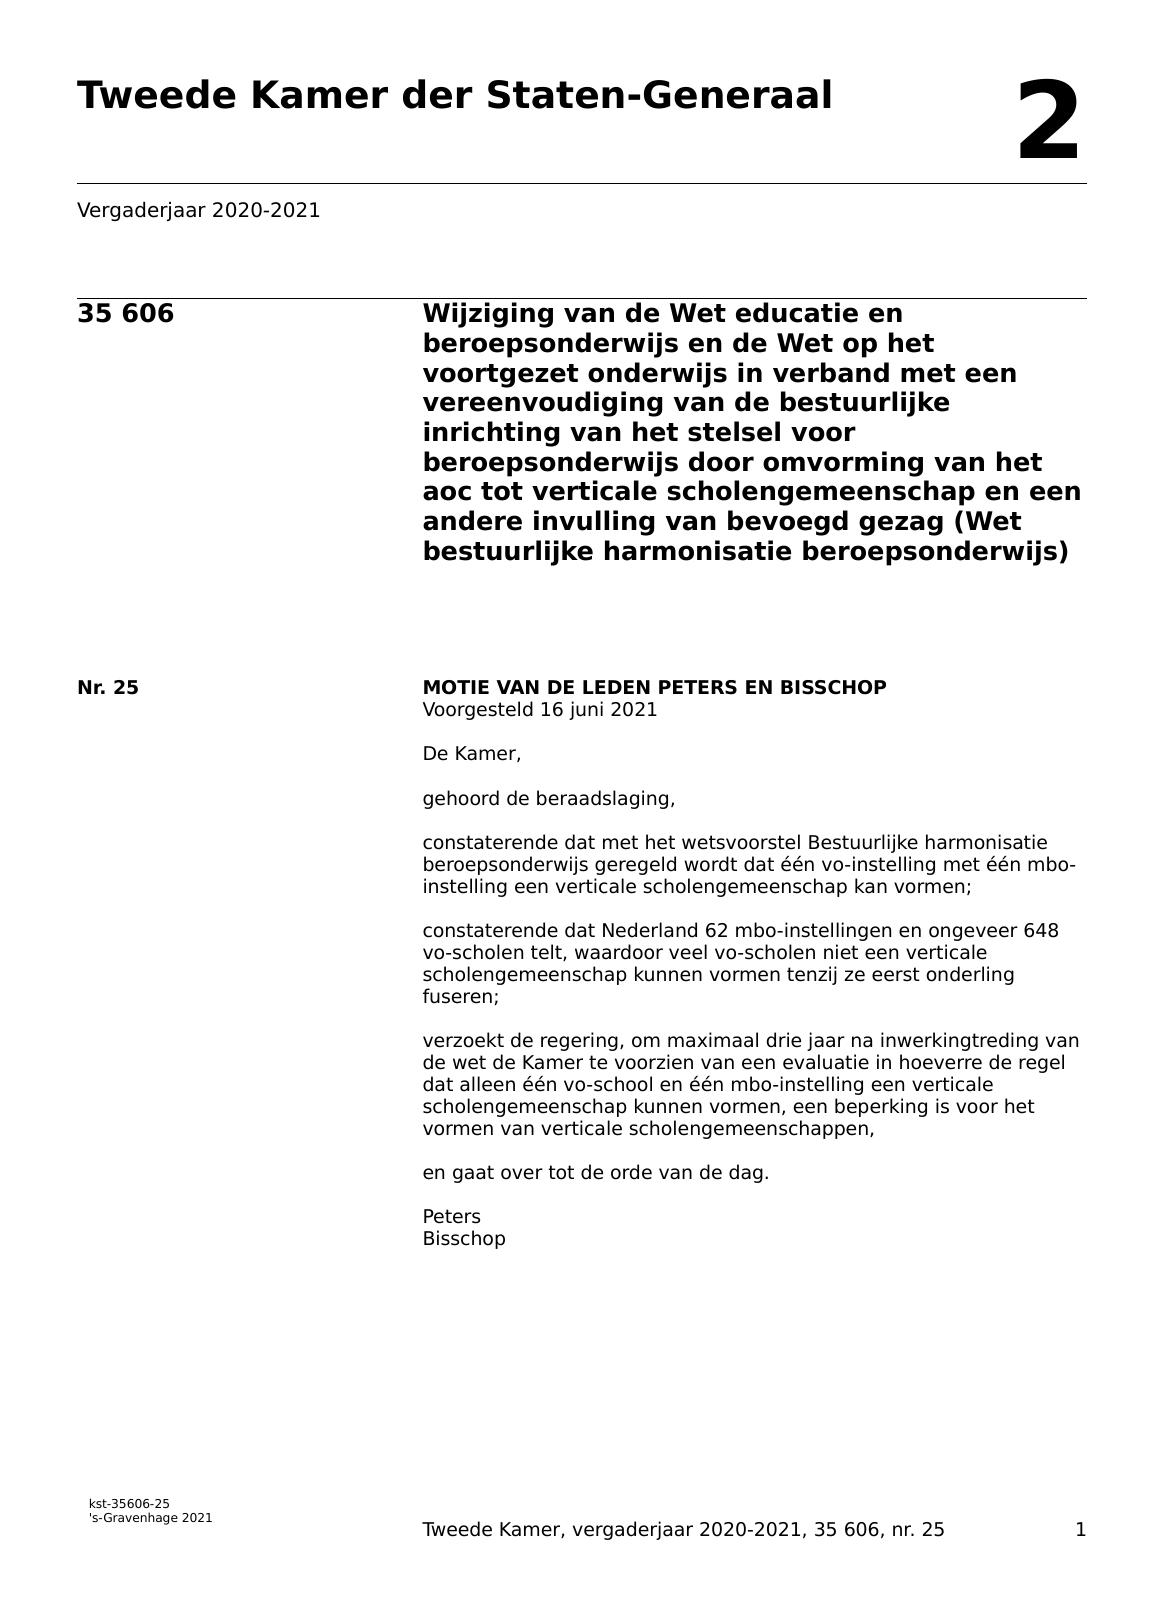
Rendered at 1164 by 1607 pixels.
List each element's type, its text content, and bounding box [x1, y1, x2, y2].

text constaterende dat met het wetsvoorstel Bestuurlijke harmonisatie beroepsonderwijs geregeld wordt dat één vo-instelling met één mbo-instelling een verticale scholengemeenschap kan vormen; [422, 832, 1087, 898]
table_cell Vergaderjaar 2020-2021 [77, 184, 1087, 298]
text 's-Gravenhage 2021 [88, 1511, 323, 1525]
text kst-35606-25 [88, 1497, 323, 1511]
subtitle Nr. 25 MOTIE VAN DE LEDEN PETERS EN BISSCHOP [77, 677, 1087, 699]
table_header 2 [886, 59, 1087, 183]
table_header Tweede Kamer der Staten-Generaal [77, 59, 886, 183]
subtitle 35 606 Wijziging van de Wet educatie en beroepsonderwijs en de Wet op het voortgezet onderwijs in verband met een vereenvoudiging van de bestuurlijke inrichting van het stelsel voor beroepsonderwijs door omvorming van het aoc tot verticale scholengemeenschap en een andere invulling van bevoegd gezag (Wet bestuurlijke harmonisatie beroepsonderwijs) [77, 299, 1087, 566]
text constaterende dat Nederland 62 mbo-instellingen en ongeveer 648 vo-scholen telt, waardoor veel vo-scholen niet een verticale scholengemeenschap kunnen vormen tenzij ze eerst onderling fuseren; [422, 920, 1087, 1008]
text verzoekt de regering, om maximaal drie jaar na inwerkingtreding van de wet de Kamer te voorzien van een evaluatie in hoeverre de regel dat alleen één vo-school en één mbo-instelling een verticale scholengemeenschap kunnen vormen, een beperking is voor het vormen van verticale scholengemeenschappen, [422, 1030, 1087, 1140]
text De Kamer, [422, 743, 1087, 765]
text en gaat over tot de orde van de dag. [422, 1162, 1087, 1184]
text Voorgesteld 16 juni 2021 [422, 699, 1087, 721]
text gehoord de beraadslaging, [422, 787, 1087, 809]
text Peters [422, 1206, 1087, 1228]
text Bisschop [422, 1228, 1087, 1250]
